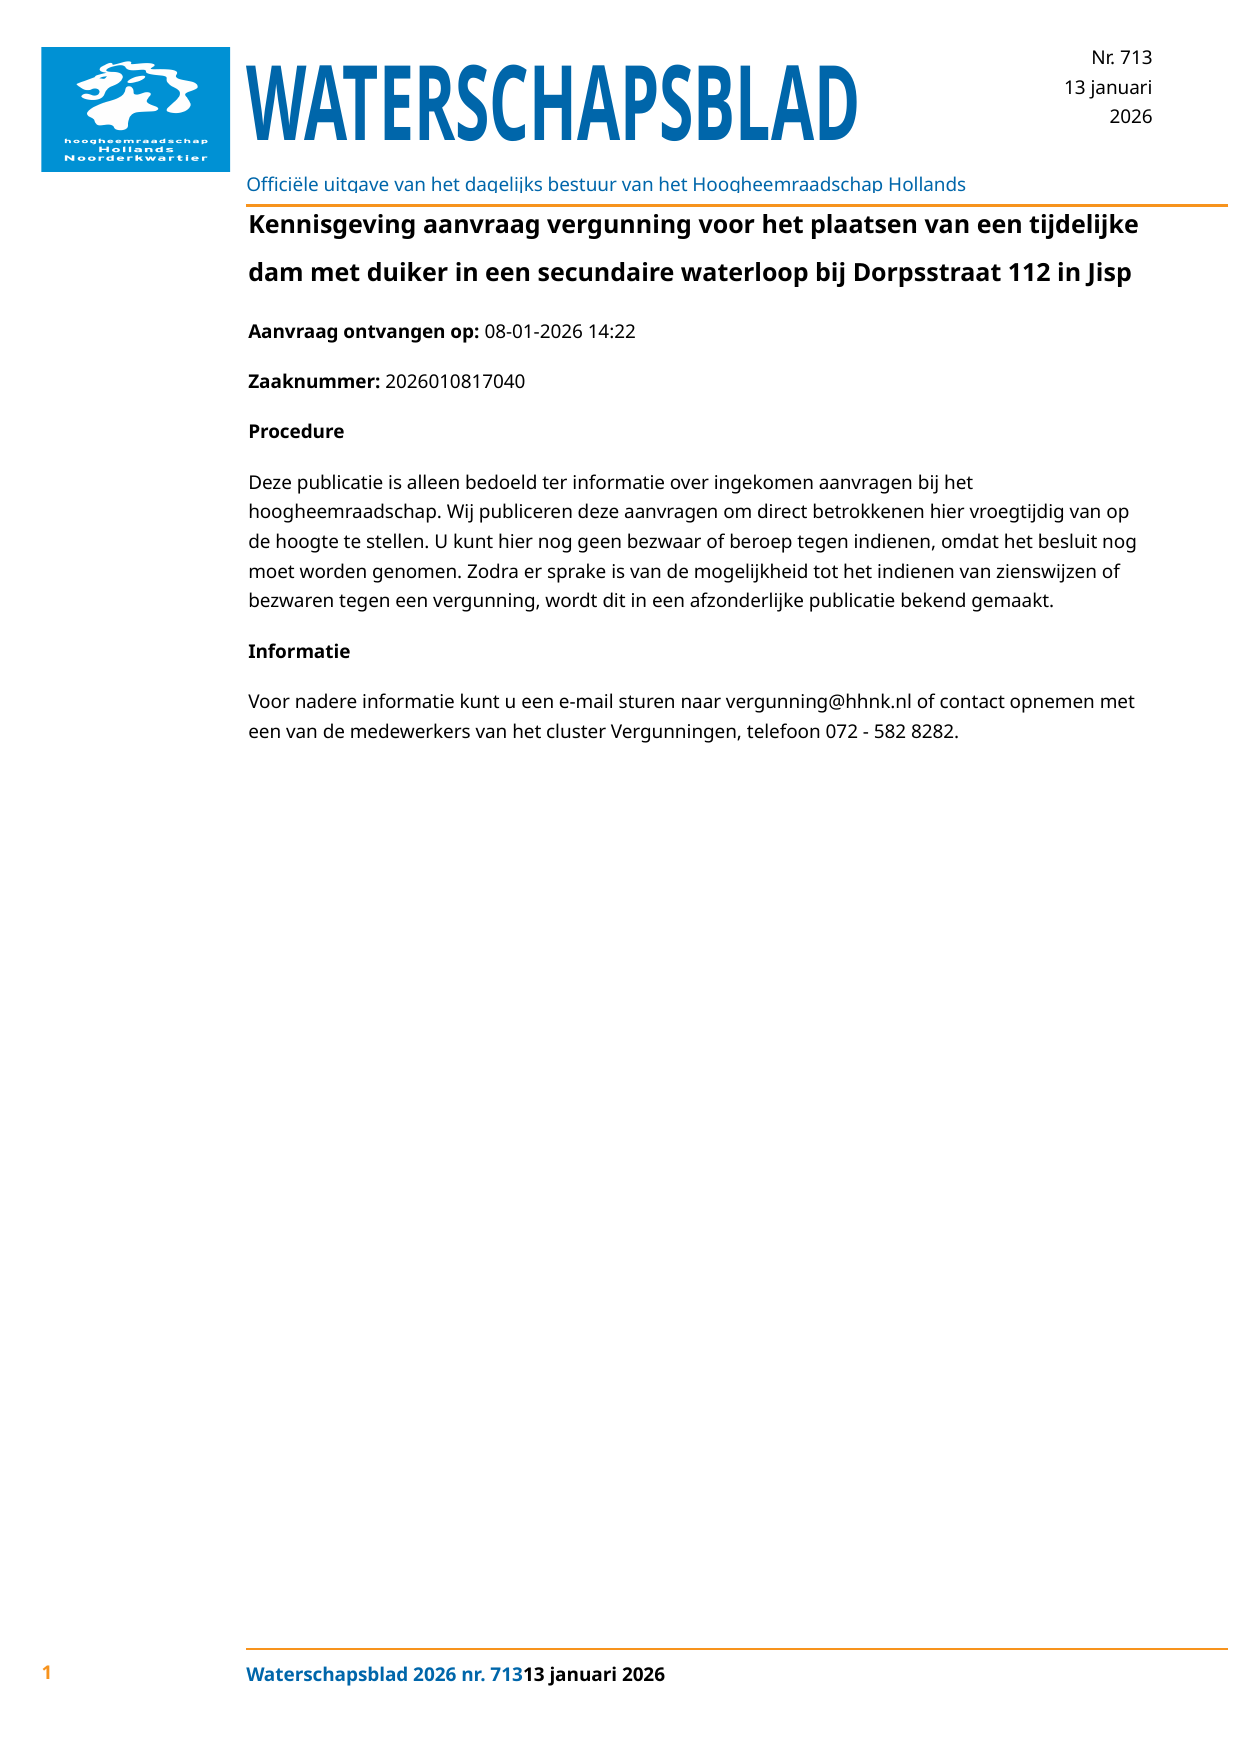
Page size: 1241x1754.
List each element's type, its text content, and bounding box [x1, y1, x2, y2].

picture [88, 87, 157, 130]
text Aanvraag ontvangen op: 08-01-2026 14:22 [248, 318, 1152, 344]
text Kennisgeving aanvraag vergunning voor het plaatsen van een tijdelijke dam met duiker in een secundaire waterloop bij Dorpsstraat 112 in Jisp [248, 207, 1152, 288]
text Voor nadere informatie kunt u een e-mail sturen naar vergunning@hhnk.nl of contact opnemen met een van de medewerkers van het cluster Vergunningen, telefoon 072 - 582 8282. [248, 688, 1152, 744]
text Informatie [248, 638, 1152, 664]
text Zaaknummer: 2026010817040 [248, 368, 1152, 394]
text Procedure [248, 419, 1152, 444]
text Deze publicatie is alleen bedoeld ter informatie over ingekomen aanvragen bij het hoogheemraadschap. Wij publiceren deze aanvragen om direct betrokkenen hier vroegtijdig van op de hoogte te stellen. U kunt hier nog geen bezwaar of beroep tegen indienen, omdat het besluit nog moet worden genomen. Zodra er sprake is van de mogelijkheid tot het indienen van zienswijzen of bezwaren tegen een vergunning, wordt dit in een afzonderlijke publicatie bekend gemaakt. [248, 469, 1152, 613]
picture [118, 62, 197, 112]
picture [78, 64, 122, 99]
picture [129, 76, 144, 82]
